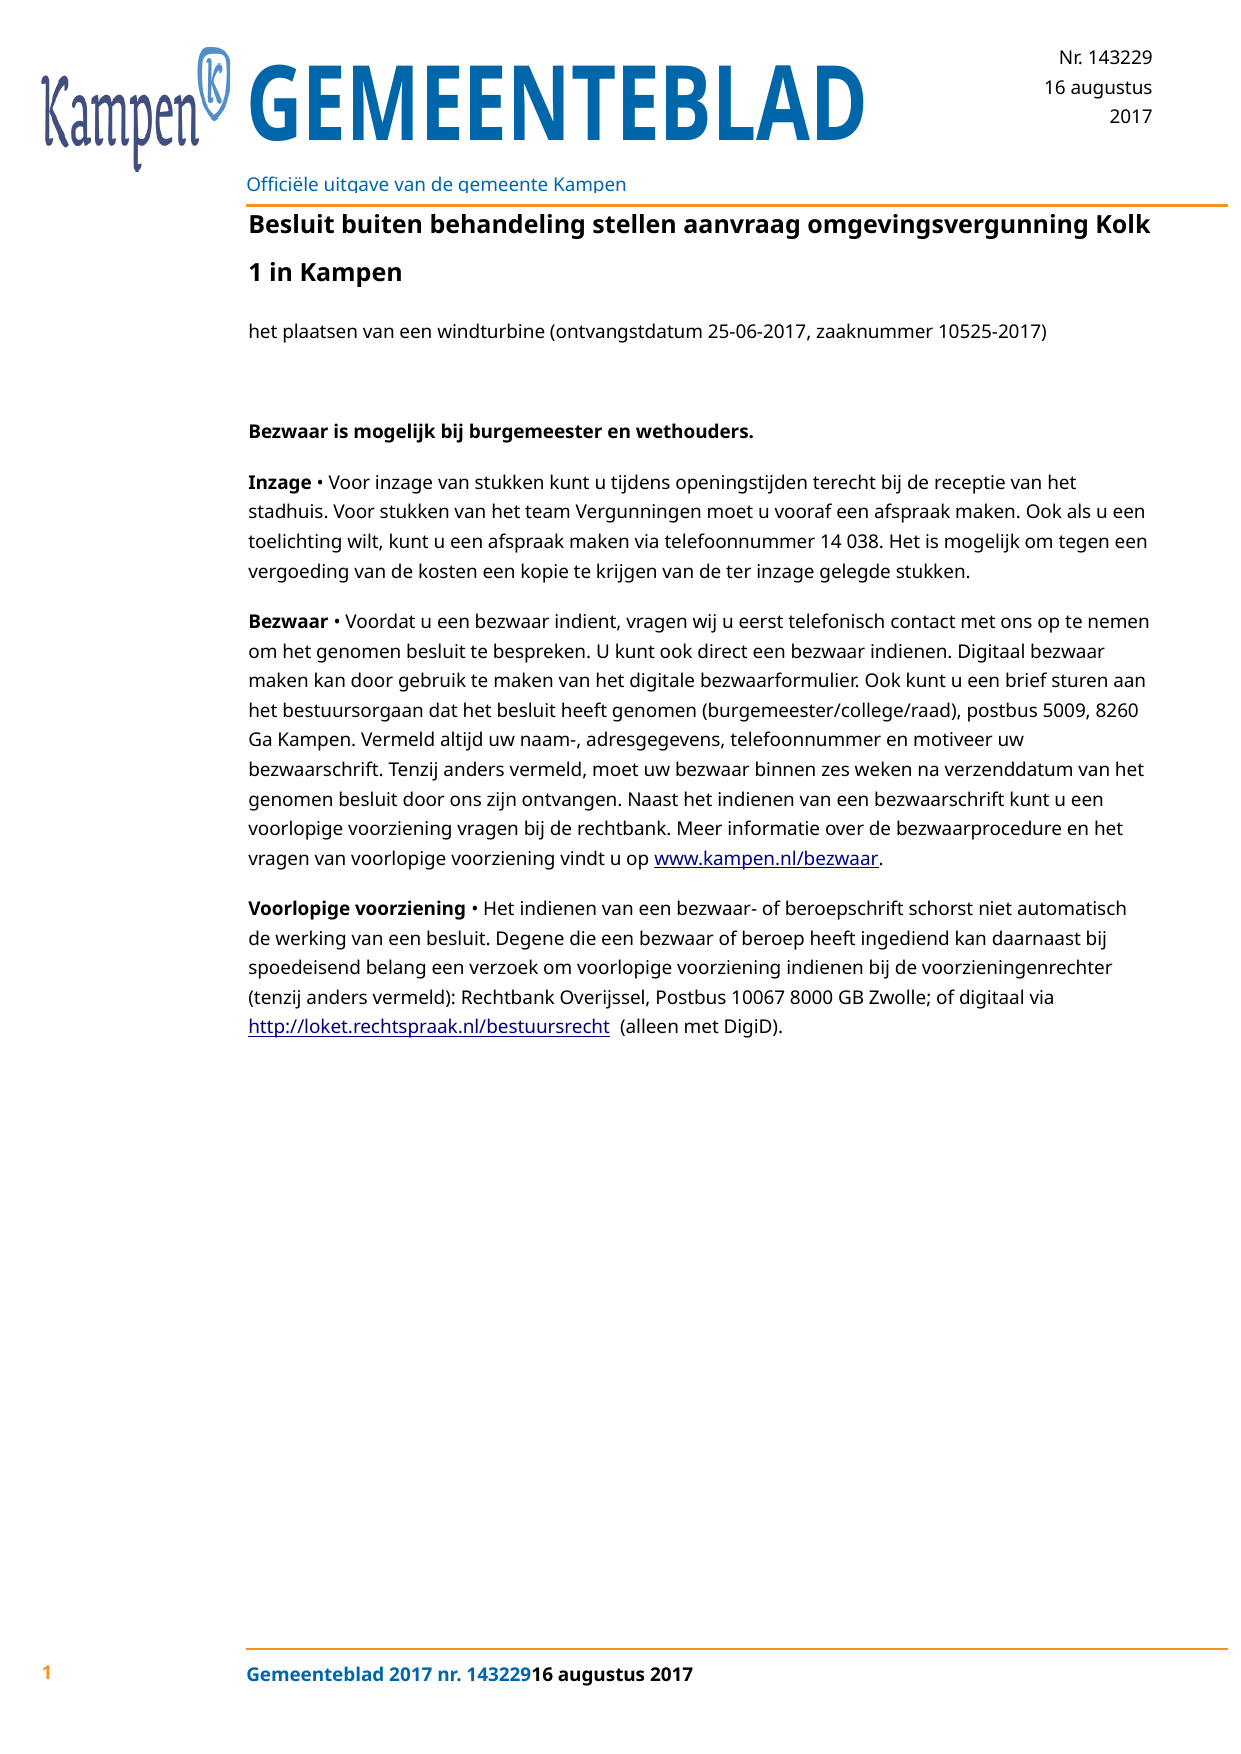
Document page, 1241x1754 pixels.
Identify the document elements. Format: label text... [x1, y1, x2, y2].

text Bezwaar is mogelijk bij burgemeester en wethouders. [248, 419, 1152, 444]
text Bezwaar • Voordat u een bezwaar indient, vragen wij u eerst telefonisch contact met ons op te nemen om het genomen besluit te bespreken. U kunt ook direct een bezwaar indienen. Digitaal bezwaar maken kan door gebruik te maken van het digitale bezwaarformulier. Ook kunt u een brief sturen aan het bestuursorgaan dat het besluit heeft genomen (burgemeester/college/raad), postbus 5009, 8260 Ga Kampen. Vermeld altijd uw naam-, adresgegevens, telefoonnummer en motiveer uw bezwaarschrift. Tenzij anders vermeld, moet uw bezwaar binnen zes weken na verzenddatum van het genomen besluit door ons zijn ontvangen. Naast het indienen van een bezwaarschrift kunt u een voorlopige voorziening vragen bij de rechtbank. Meer informatie over de bezwaarprocedure en het vragen van voorlopige voorziening vindt u op www.kampen.nl/bezwaar. [248, 608, 1152, 871]
text het plaatsen van een windturbine (ontvangstdatum 25-06-2017, zaaknummer 10525-2017) [248, 318, 1152, 344]
picture [41, 47, 231, 172]
text Inzage • Voor inzage van stukken kunt u tijdens openingstijden terecht bij de receptie van het stadhuis. Voor stukken van het team Vergunningen moet u vooraf een afspraak maken. Ook als u een toelichting wilt, kunt u een afspraak maken via telefoonnummer 14 038. Het is mogelijk om tegen een vergoeding van de kosten een kopie te krijgen van de ter inzage gelegde stukken. [248, 469, 1152, 584]
text Voorlopige voorziening • Het indienen van een bezwaar- of beroepschrift schorst niet automatisch de werking van een besluit. Degene die een bezwaar of beroep heeft ingediend kan daarnaast bij spoedeisend belang een verzoek om voorlopige voorziening indienen bij de voorzieningenrechter (tenzij anders vermeld): Rechtbank Overijssel, Postbus 10067 8000 GB Zwolle; of digitaal via http://loket.rechtspraak.nl/bestuursrecht (alleen met DigiD). [248, 895, 1152, 1039]
text Besluit buiten behandeling stellen aanvraag omgevingsvergunning Kolk 1 in Kampen [248, 207, 1152, 288]
